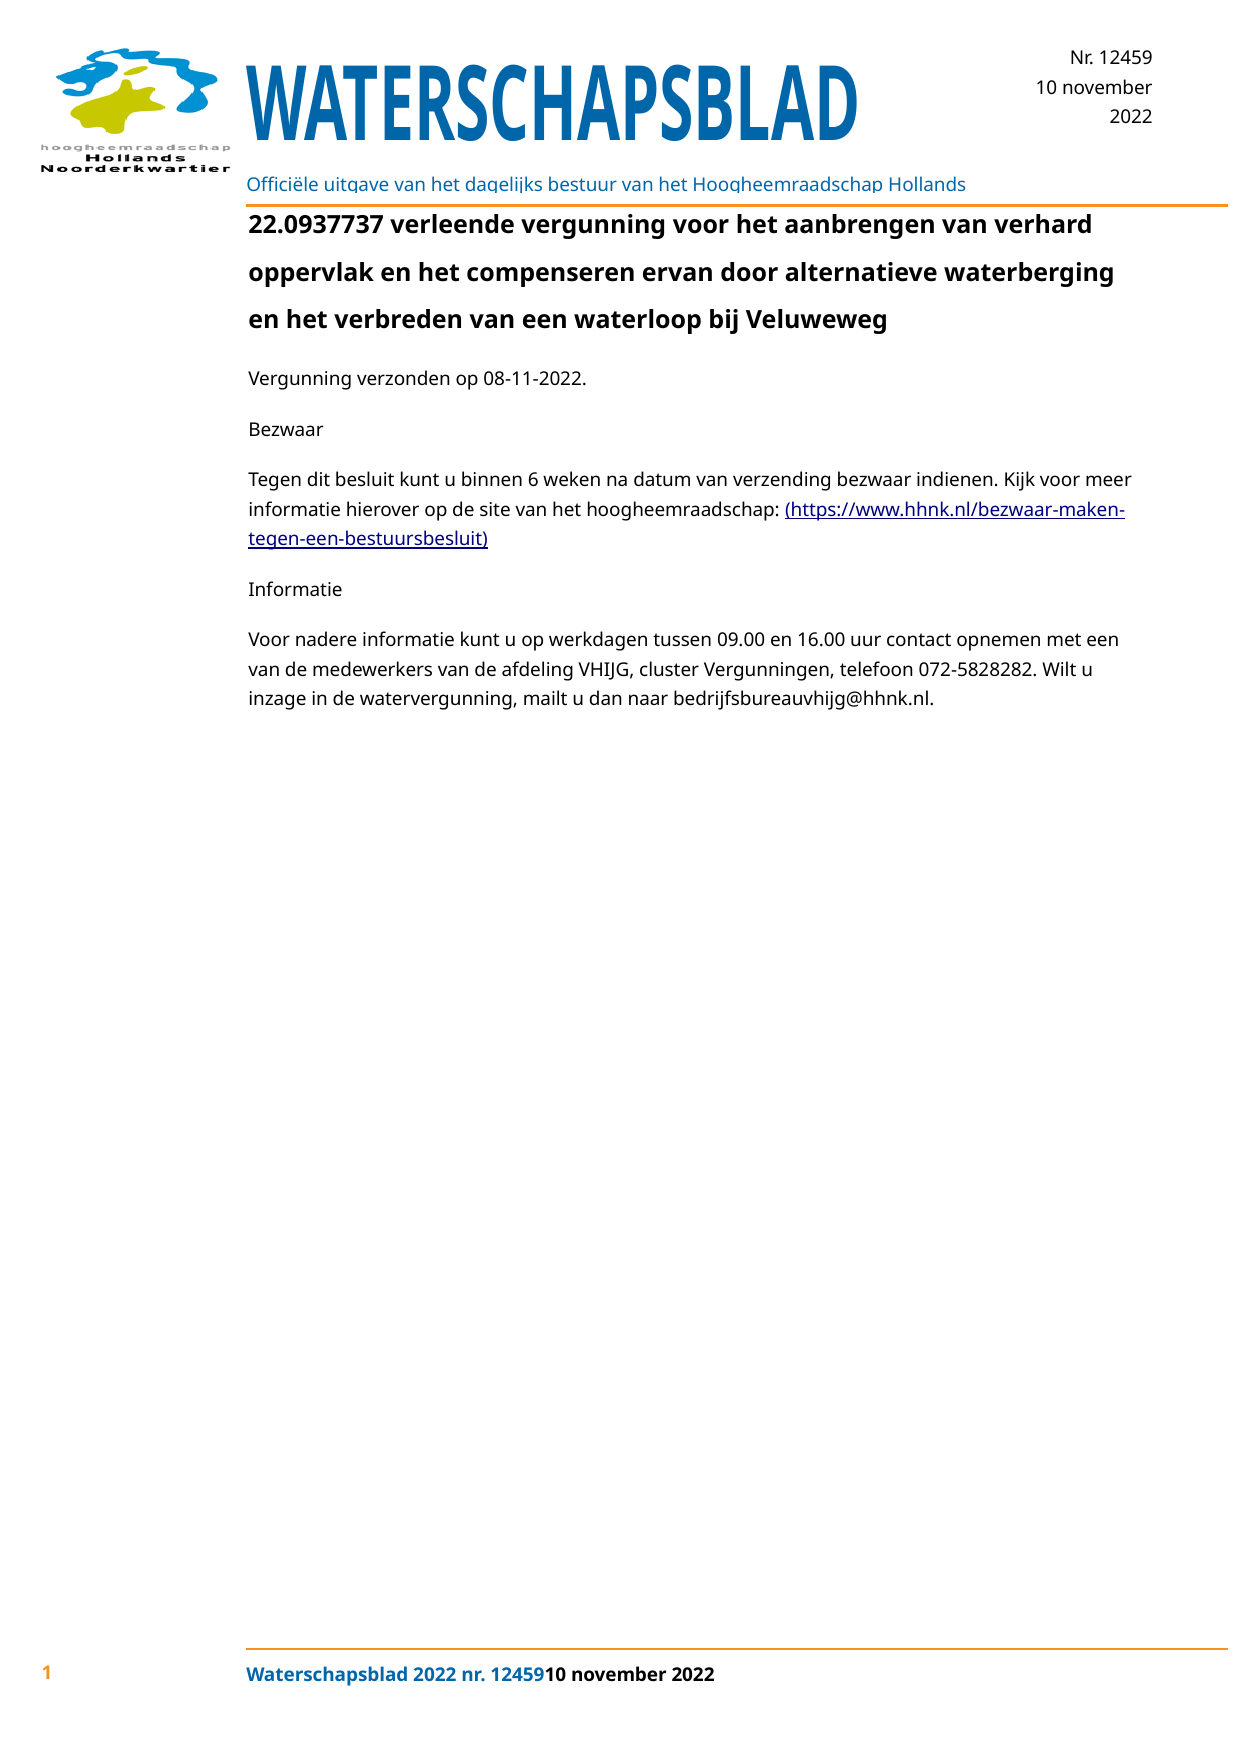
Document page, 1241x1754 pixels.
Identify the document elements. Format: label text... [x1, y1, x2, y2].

text Informatie [248, 576, 1152, 602]
text Voor nadere informatie kunt u op werkdagen tussen 09.00 en 16.00 uur contact opnemen met een van de medewerkers van de afdeling VHIJG, cluster Vergunningen, telefoon 072-5828282. Wilt u inzage in de watervergunning, mailt u dan naar bedrijfsbureauvhijg@hhnk.nl. [248, 626, 1152, 711]
text Vergunning verzonden op 08-11-2022. [248, 366, 1152, 391]
picture [41, 47, 231, 172]
text Tegen dit besluit kunt u binnen 6 weken na datum van verzending bezwaar indienen. Kijk voor meer informatie hierover op de site van het hoogheemraadschap: (https://www.hhnk.nl/bezwaar-maken-tegen-een-bestuursbesluit) [248, 466, 1152, 551]
text 22.0937737 verleende vergunning voor het aanbrengen van verhard oppervlak en het compenseren ervan door alternatieve waterberging en het verbreden van een waterloop bij Veluweweg [248, 207, 1152, 336]
text Bezwaar [248, 416, 1152, 442]
